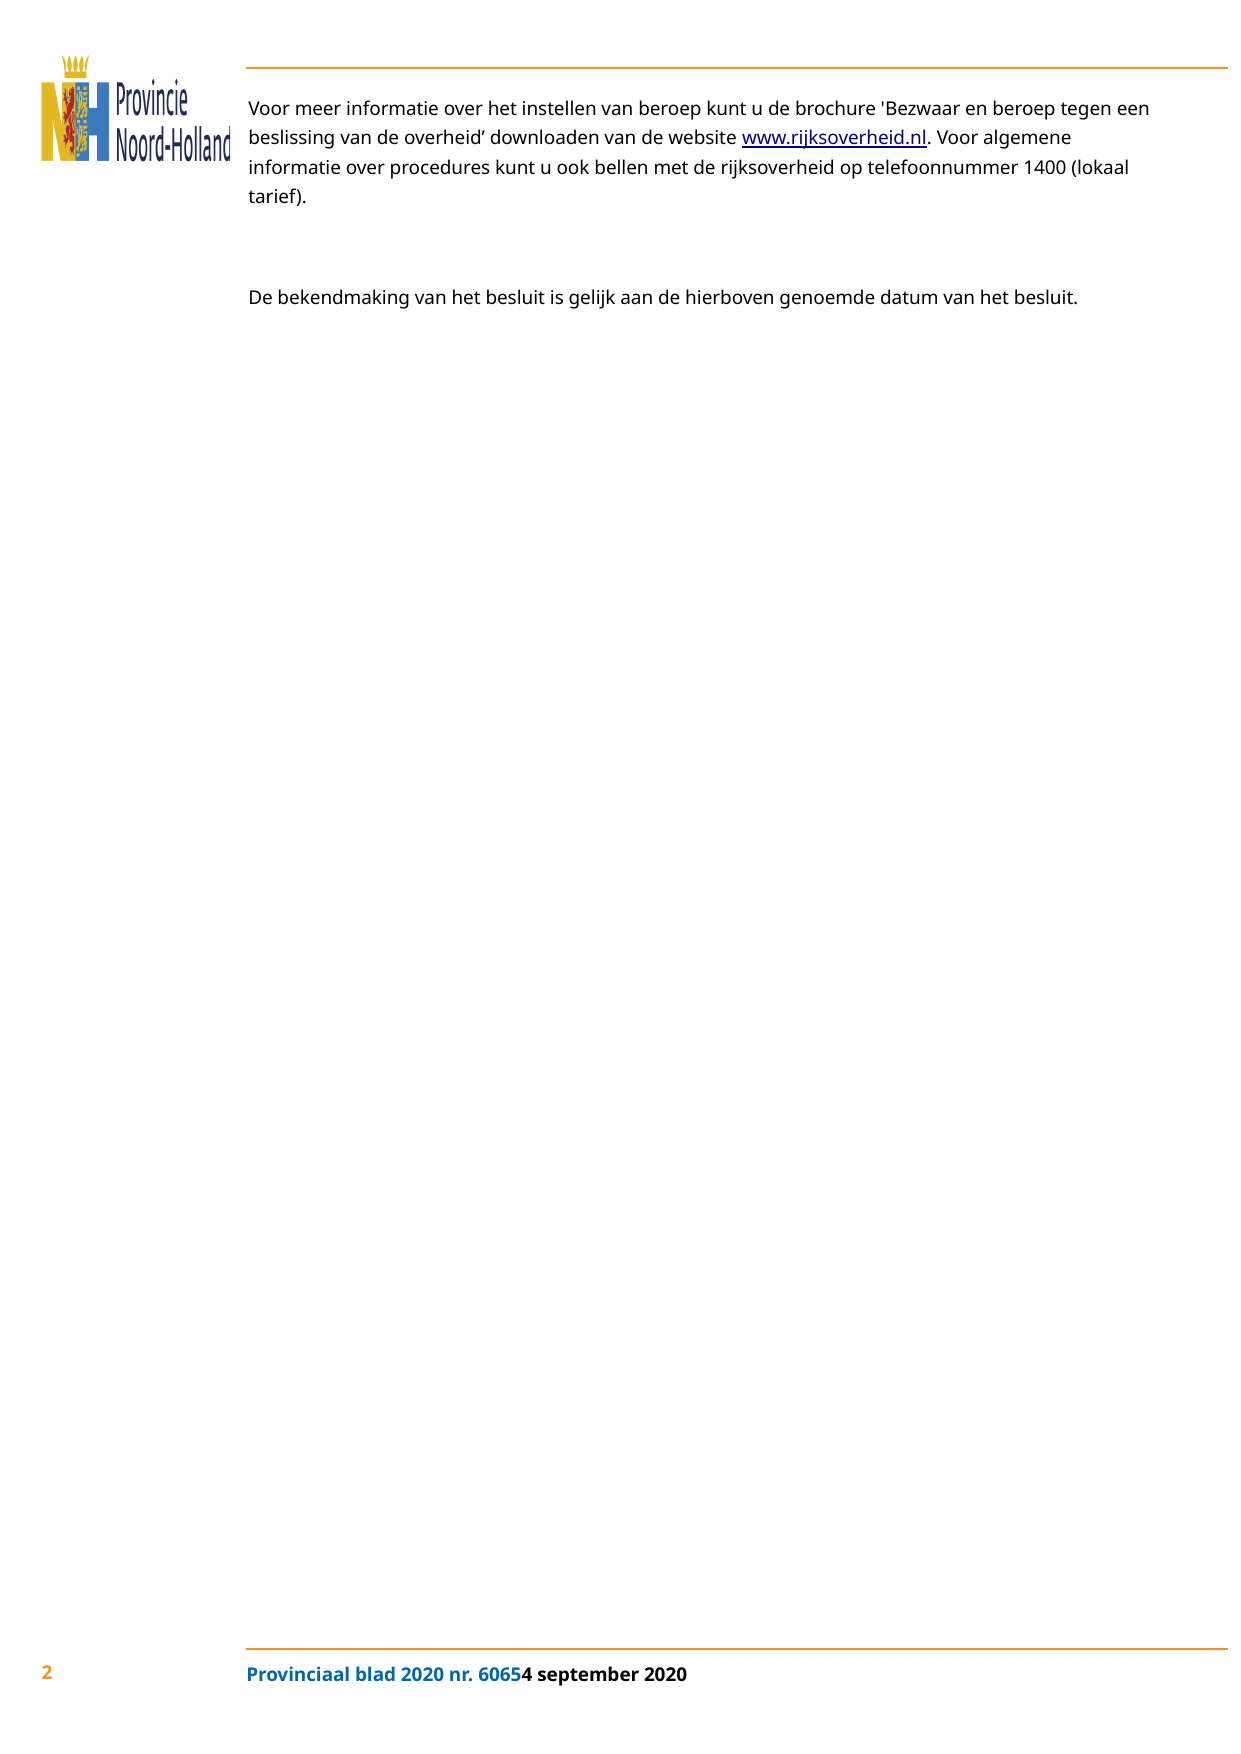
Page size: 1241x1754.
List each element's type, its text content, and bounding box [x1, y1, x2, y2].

text Voor meer informatie over het instellen van beroep kunt u de brochure 'Bezwaar en beroep tegen een beslissing van de overheid’ downloaden van de website www.rijksoverheid.nl. Voor algemene informatie over procedures kunt u ook bellen met de rijksoverheid op telefoonnummer 1400 (lokaal tarief). [248, 95, 1152, 209]
text De bekendmaking van het besluit is gelijk aan de hierboven genoemde datum van het besluit. [248, 284, 1152, 310]
picture [41, 47, 231, 172]
